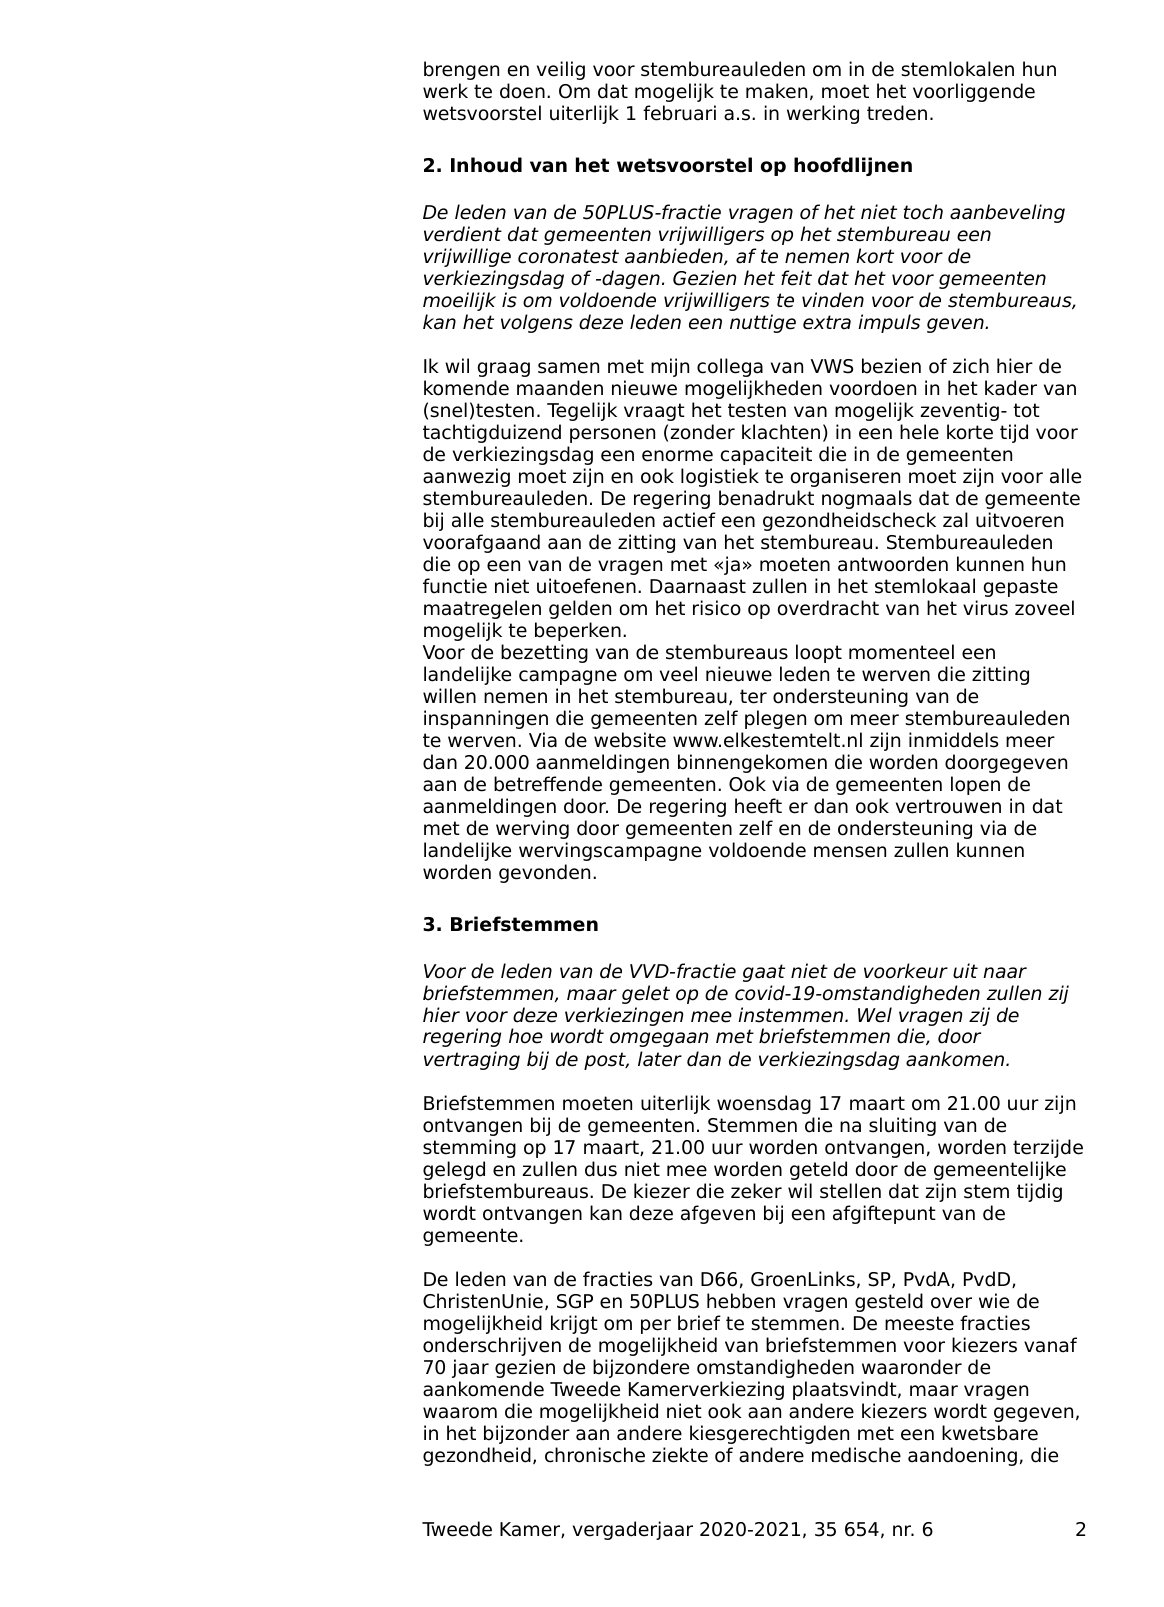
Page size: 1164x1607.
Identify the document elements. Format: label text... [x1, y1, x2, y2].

text Voor de leden van de VVD-fractie gaat niet de voorkeur uit naar briefstemmen, maar gelet op de covid-19-omstandigheden zullen zij hier voor deze verkiezingen mee instemmen. Wel vragen zij de regering hoe wordt omgegaan met briefstemmen die, door vertraging bij de post, later dan de verkiezingsdag aankomen. [422, 961, 1087, 1070]
text Briefstemmen moeten uiterlijk woensdag 17 maart om 21.00 uur zijn ontvangen bij de gemeenten. Stemmen die na sluiting van de stemming op 17 maart, 21.00 uur worden ontvangen, worden terzijde gelegd en zullen dus niet mee worden geteld door de gemeentelijke briefstembureaus. De kiezer die zeker wil stellen dat zijn stem tijdig wordt ontvangen kan deze afgeven bij een afgiftepunt van de gemeente. [422, 1093, 1087, 1246]
subtitle 3. Briefstemmen [422, 913, 1087, 936]
text De leden van de 50PLUS-fractie vragen of het niet toch aanbeveling verdient dat gemeenten vrijwilligers op het stembureau een vrijwillige coronatest aanbieden, af te nemen kort voor de verkiezingsdag of -dagen. Gezien het feit dat het voor gemeenten moeilijk is om voldoende vrijwilligers te vinden voor de stembureaus, kan het volgens deze leden een nuttige extra impuls geven. [422, 202, 1087, 334]
text Ik wil graag samen met mijn collega van VWS bezien of zich hier de komende maanden nieuwe mogelijkheden voordoen in het kader van (snel)testen. Tegelijk vraagt het testen van mogelijk zeventig- tot tachtigduizend personen (zonder klachten) in een hele korte tijd voor de verkiezingsdag een enorme capaciteit die in de gemeenten aanwezig moet zijn en ook logistiek te organiseren moet zijn voor alle stembureauleden. De regering benadrukt nogmaals dat de gemeente bij alle stembureauleden actief een gezondheidscheck zal uitvoeren voorafgaand aan de zitting van het stembureau. Stembureauleden die op een van de vragen met «ja» moeten antwoorden kunnen hun functie niet uitoefenen. Daarnaast zullen in het stemlokaal gepaste maatregelen gelden om het risico op overdracht van het virus zoveel mogelijk te beperken. [422, 356, 1087, 642]
text brengen en veilig voor stembureauleden om in de stemlokalen hun werk te doen. Om dat mogelijk te maken, moet het voorliggende wetsvoorstel uiterlijk 1 februari a.s. in werking treden. [422, 59, 1087, 125]
text De leden van de fracties van D66, GroenLinks, SP, PvdA, PvdD, ChristenUnie, SGP en 50PLUS hebben vragen gesteld over wie de mogelijkheid krijgt om per brief te stemmen. De meeste fracties onderschrijven de mogelijkheid van briefstemmen voor kiezers vanaf 70 jaar gezien de bijzondere omstandigheden waaronder de aankomende Tweede Kamerverkiezing plaatsvindt, maar vragen waarom die mogelijkheid niet ook aan andere kiezers wordt gegeven, in het bijzonder aan andere kiesgerechtigden met een kwetsbare gezondheid, chronische ziekte of andere medische aandoening, die [422, 1269, 1087, 1466]
subtitle 2. Inhoud van het wetsvoorstel op hoofdlijnen [422, 155, 1087, 177]
text Voor de bezetting van de stembureaus loopt momenteel een landelijke campagne om veel nieuwe leden te werven die zitting willen nemen in het stembureau, ter ondersteuning van de inspanningen die gemeenten zelf plegen om meer stembureauleden te werven. Via de website www.elkestemtelt.nl zijn inmiddels meer dan 20.000 aanmeldingen binnengekomen die worden doorgegeven aan de betreffende gemeenten. Ook via de gemeenten lopen de aanmeldingen door. De regering heeft er dan ook vertrouwen in dat met de werving door gemeenten zelf en de ondersteuning via de landelijke wervingscampagne voldoende mensen zullen kunnen worden gevonden. [422, 642, 1087, 883]
